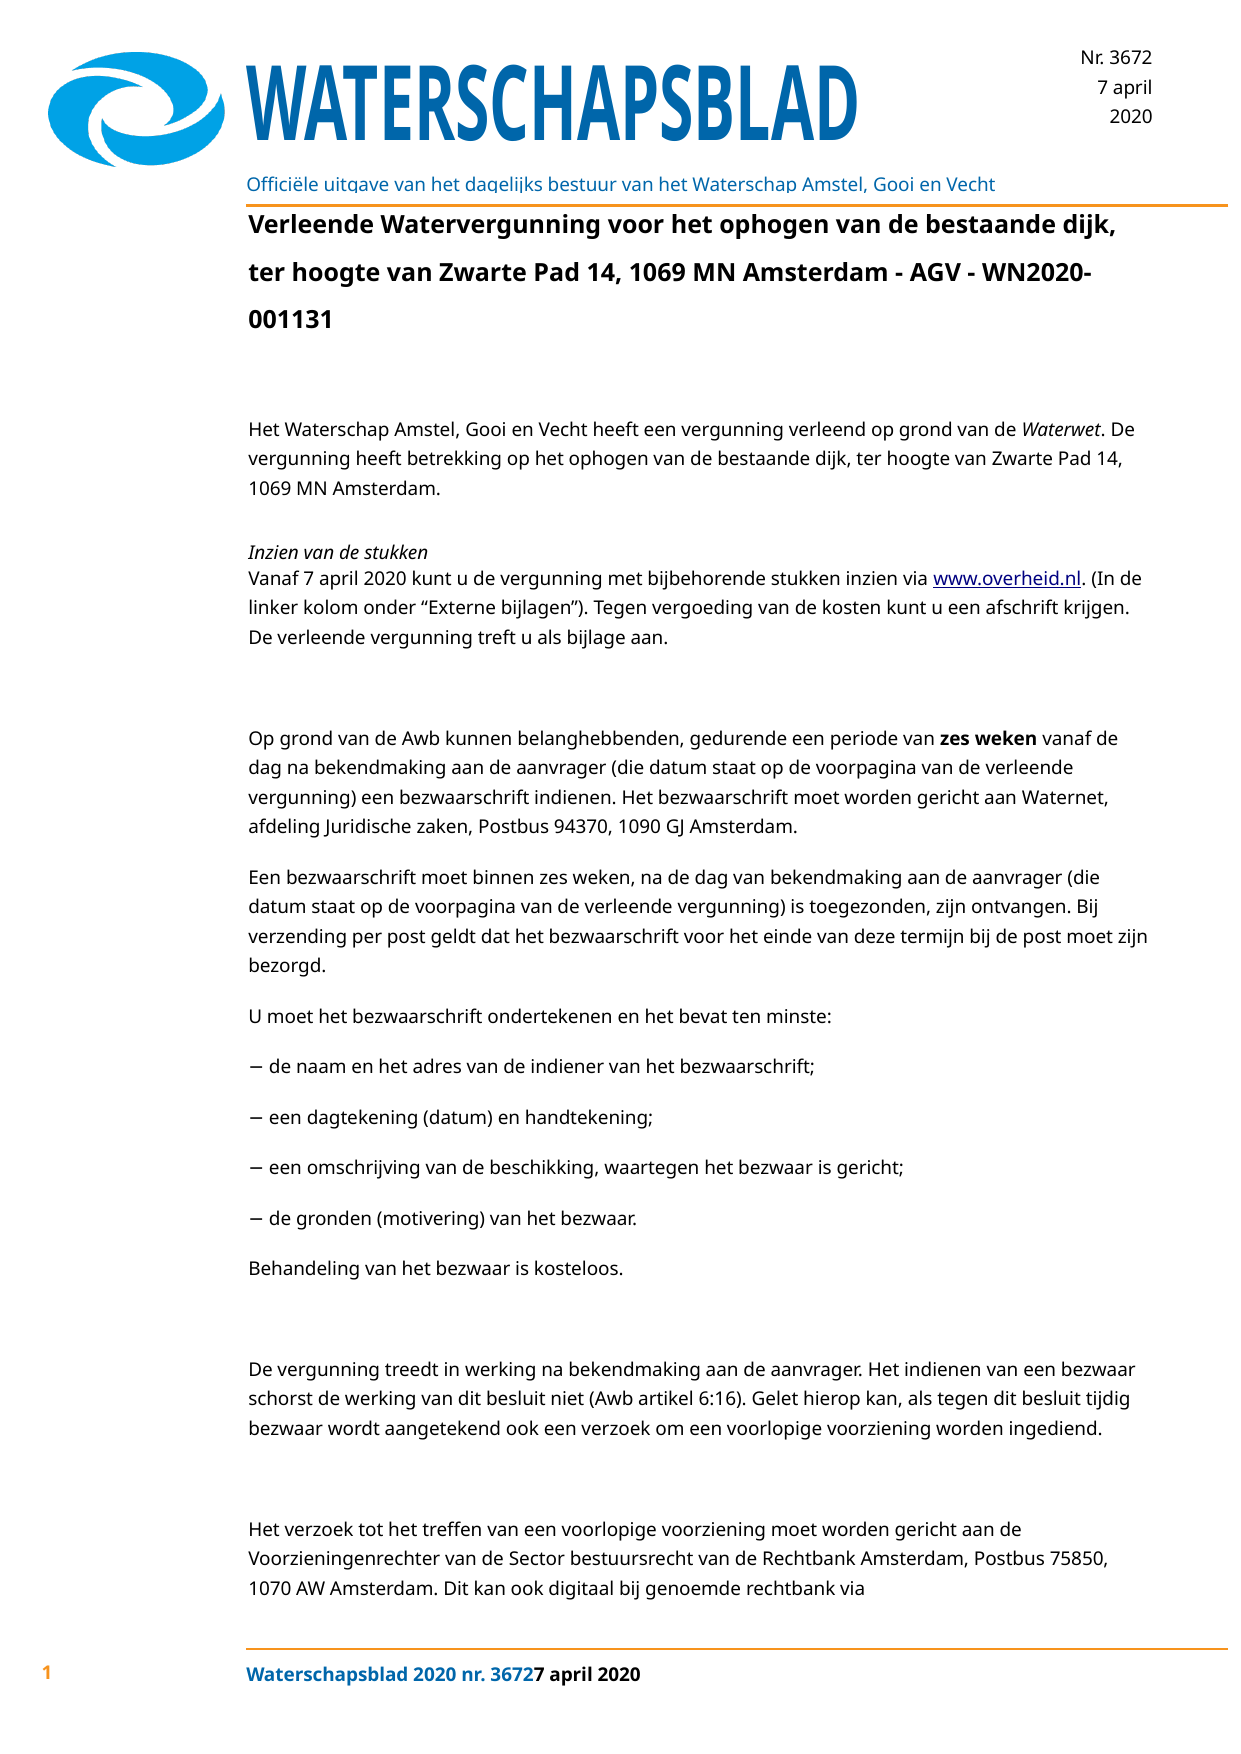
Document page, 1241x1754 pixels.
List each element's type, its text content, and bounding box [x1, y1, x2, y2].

text − de naam en het adres van de indiener van het bezwaarschrift; [248, 1053, 1152, 1079]
text Behandeling van het bezwaar is kosteloos. [248, 1255, 1152, 1281]
text Verleende Watervergunning voor het ophogen van de bestaande dijk, ter hoogte van Zwarte Pad 14, 1069 MN Amsterdam - AGV - WN2020-001131 [248, 207, 1152, 336]
text Op grond van de Awb kunnen belanghebbenden, gedurende een periode van zes weken vanaf de dag na bekendmaking aan de aanvrager (die datum staat op de voorpagina van de verleende vergunning) een bezwaarschrift indienen. Het bezwaarschrift moet worden gericht aan Waternet, afdeling Juridische zaken, Postbus 94370, 1090 GJ Amsterdam. [248, 725, 1152, 839]
text U moet het bezwaarschrift ondertekenen en het bevat ten minste: [248, 1003, 1152, 1029]
text Inzien van de stukken [248, 539, 1152, 565]
text De vergunning treedt in werking na bekendmaking aan de aanvrager. Het indienen van een bezwaar schorst de werking van dit besluit niet (Awb artikel 6:16). Gelet hierop kan, als tegen dit besluit tijdig bezwaar wordt aangetekend ook een verzoek om een voorlopige voorziening worden ingediend. [248, 1356, 1152, 1441]
text Het Waterschap Amstel, Gooi en Vecht heeft een vergunning verleend op grond van de Waterwet. De vergunning heeft betrekking op het ophogen van de bestaande dijk, ter hoogte van Zwarte Pad 14, 1069 MN Amsterdam. [248, 416, 1152, 501]
text − een omschrijving van de beschikking, waartegen het bezwaar is gericht; [248, 1154, 1152, 1180]
text Een bezwaarschrift moet binnen zes weken, na de dag van bekendmaking aan de aanvrager (die datum staat op de voorpagina van de verleende vergunning) is toegezonden, zijn ontvangen. Bij verzending per post geldt dat het bezwaarschrift voor het einde van deze termijn bij de post moet zijn bezorgd. [248, 864, 1152, 978]
text Het verzoek tot het treffen van een voorlopige voorziening moet worden gericht aan de Voorzieningenrechter van de Sector bestuursrecht van de Rechtbank Amsterdam, Postbus 75850, 1070 AW Amsterdam. Dit kan ook digitaal bij genoemde rechtbank via [248, 1516, 1152, 1601]
text − een dagtekening (datum) en handtekening; [248, 1104, 1152, 1130]
text − de gronden (motivering) van het bezwaar. [248, 1205, 1152, 1231]
picture [41, 47, 231, 172]
text Vanaf 7 april 2020 kunt u de vergunning met bijbehorende stukken inzien via www.overheid.nl. (In de linker kolom onder “Externe bijlagen”). Tegen vergoeding van de kosten kunt u een afschrift krijgen. De verleende vergunning treft u als bijlage aan. [248, 565, 1152, 650]
